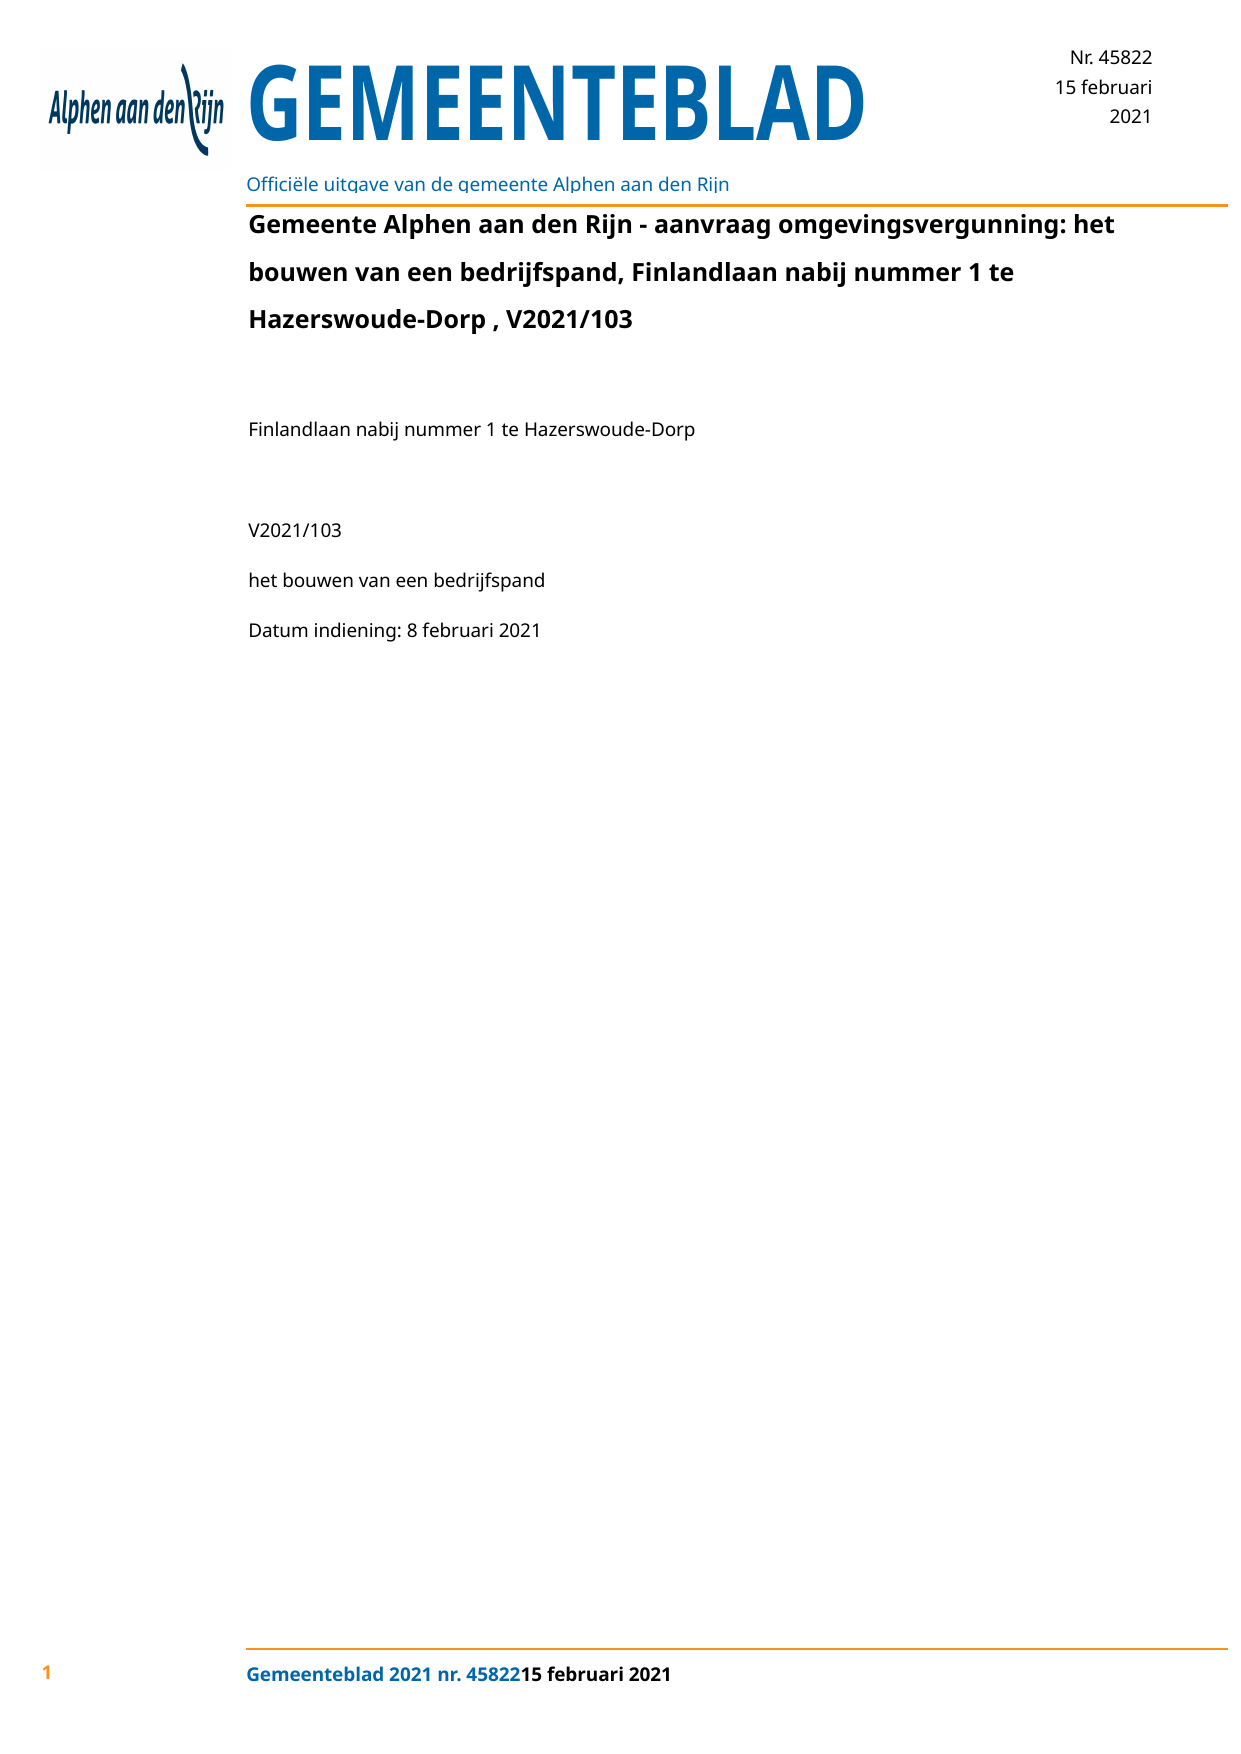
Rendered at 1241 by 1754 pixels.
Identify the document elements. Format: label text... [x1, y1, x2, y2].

picture [41, 47, 231, 172]
text Finlandlaan nabij nummer 1 te Hazerswoude-Dorp [248, 416, 1152, 442]
text het bouwen van een bedrijfspand [248, 567, 1152, 593]
text Datum indiening: 8 februari 2021 [248, 618, 1152, 643]
text V2021/103 [248, 517, 1152, 542]
text Gemeente Alphen aan den Rijn - aanvraag omgevingsvergunning: het bouwen van een bedrijfspand, Finlandlaan nabij nummer 1 te Hazerswoude-Dorp , V2021/103 [248, 207, 1152, 336]
